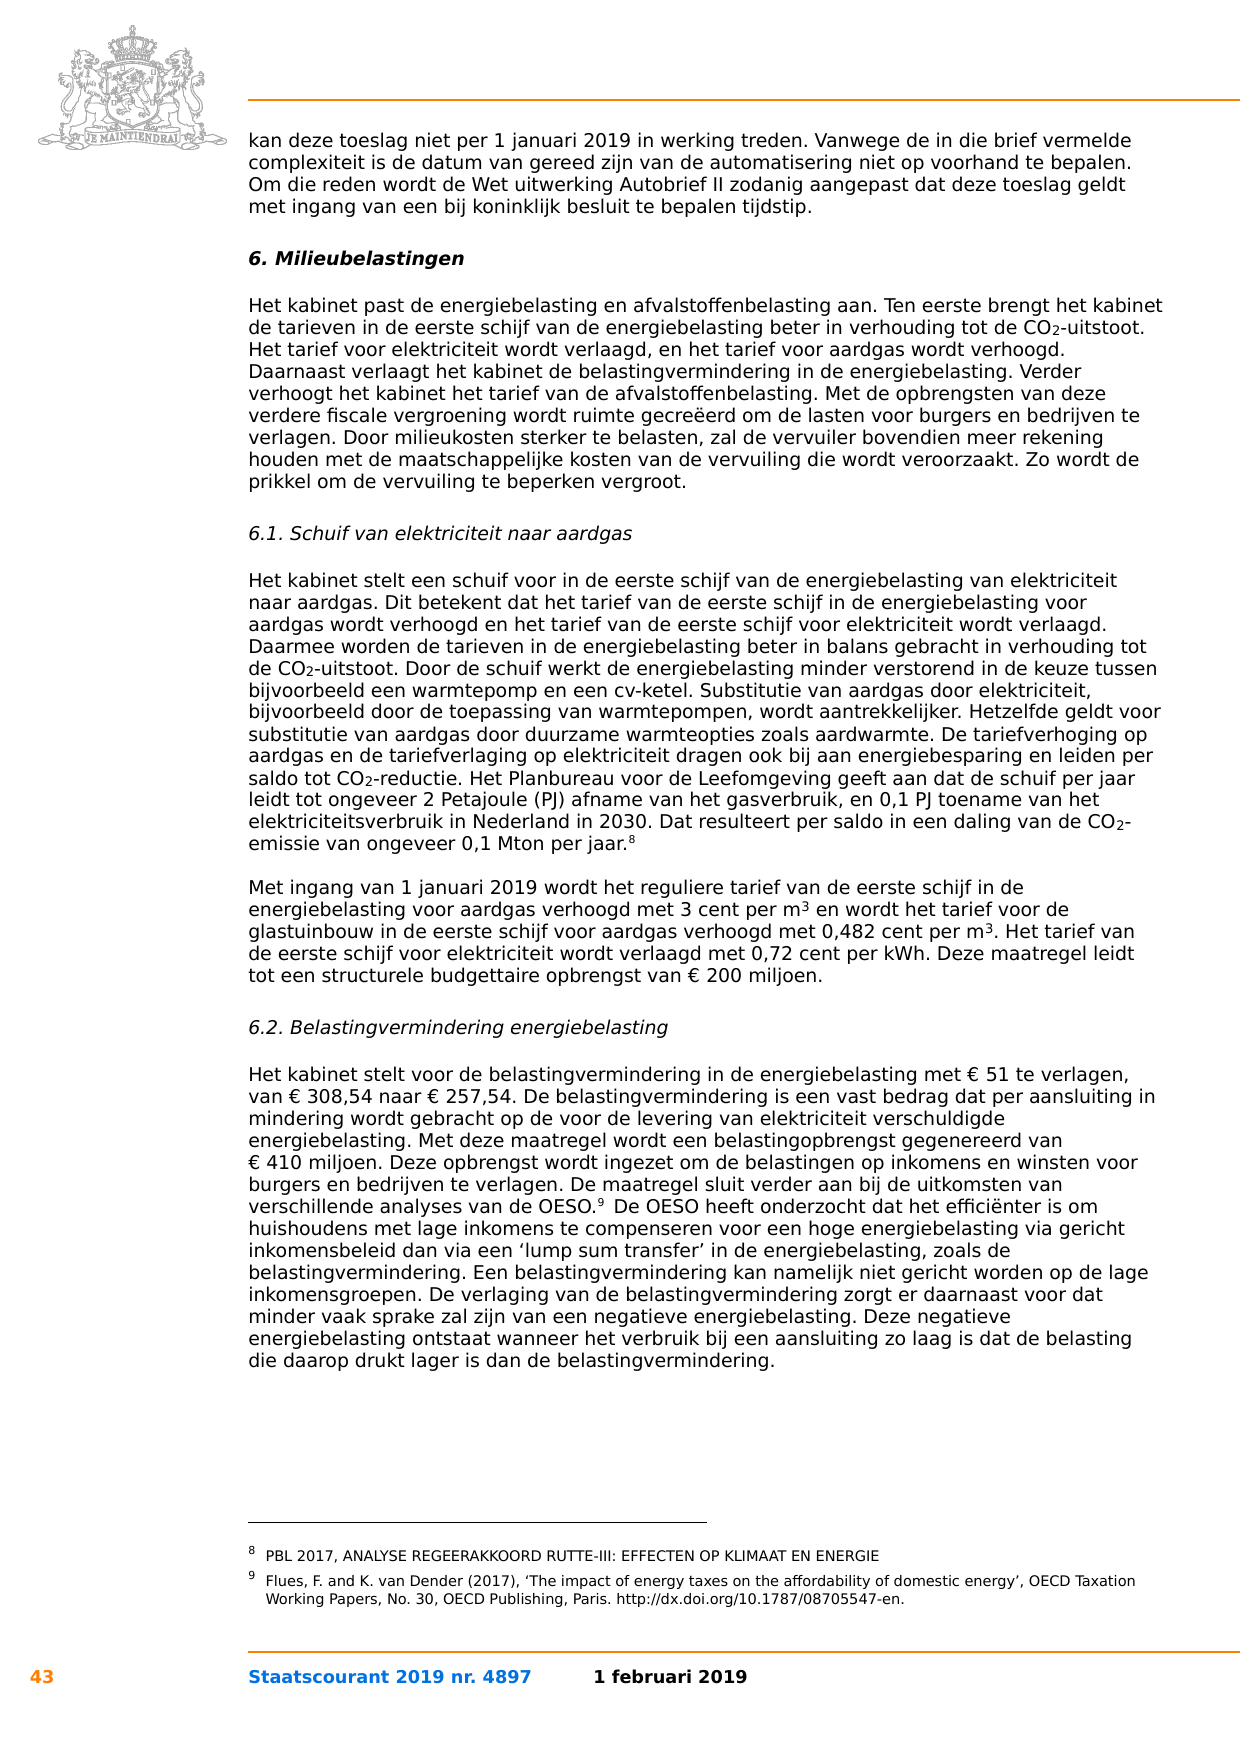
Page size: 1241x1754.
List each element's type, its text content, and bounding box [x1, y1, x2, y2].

text Het kabinet stelt een schuif voor in de eerste schijf van de energiebelasting van elektriciteit naar aardgas. Dit betekent dat het tarief van de eerste schijf in de energiebelasting voor aardgas wordt verhoogd en het tarief van de eerste schijf voor elektriciteit wordt verlaagd. Daarmee worden de tarieven in de energiebelasting beter in balans gebracht in verhouding tot de CO2-uitstoot. Door de schuif werkt de energiebelasting minder verstorend in de keuze tussen bijvoorbeeld een warmtepomp en een cv-ketel. Substitutie van aardgas door elektriciteit, bijvoorbeeld door de toepassing van warmtepompen, wordt aantrekkelijker. Hetzelfde geldt voor substitutie van aardgas door duurzame warmteopties zoals aardwarmte. De tariefverhoging op aardgas en de tariefverlaging op elektriciteit dragen ook bij aan energiebesparing en leiden per saldo tot CO2-reductie. Het Planbureau voor de Leefomgeving geeft aan dat de schuif per jaar leidt tot ongeveer 2 Petajoule (PJ) afname van het gasverbruik, en 0,1 PJ toename van het elektriciteitsverbruik in Nederland in 2030. Dat resulteert per saldo in een daling van de CO2-emissie van ongeveer 0,1 Mton per jaar. [248, 569, 1163, 855]
text Het kabinet stelt voor de belastingvermindering in de energiebelasting met € 51 te verlagen, van € 308,54 naar € 257,54. De belastingvermindering is een vast bedrag dat per aansluiting in mindering wordt gebracht op de voor de levering van elektriciteit verschuldigde energiebelasting. Met deze maatregel wordt een belastingopbrengst gegenereerd van € 410 miljoen. Deze opbrengst wordt ingezet om de belastingen op inkomens en winsten voor burgers en bedrijven te verlagen. De maatregel sluit verder aan bij de uitkomsten van verschillende analyses van de OESO. De OESO heeft onderzocht dat het efficiënter is om huishoudens met lage inkomens te compenseren voor een hoge energiebelasting via gericht inkomensbeleid dan via een ‘lump sum transfer’ in de energiebelasting, zoals de belastingvermindering. Een belastingvermindering kan namelijk niet gericht worden op de lage inkomensgroepen. De verlaging van de belastingvermindering zorgt er daarnaast voor dat minder vaak sprake zal zijn van een negatieve energiebelasting. Deze negatieve energiebelasting ontstaat wanneer het verbruik bij een aansluiting zo laag is dat de belasting die daarop drukt lager is dan de belastingvermindering. [248, 1064, 1163, 1372]
text PBL 2017, ANALYSE REGEERAKKOORD RUTTE-III: EFFECTEN OP KLIMAAT EN ENERGIE [248, 1544, 1163, 1566]
text Flues, F. and K. van Dender (2017), ‘The impact of energy taxes on the affordability of domestic energy’, OECD Taxation Working Papers, No. 30, OECD Publishing, Paris. http://dx.doi.org/10.1787/08705547-en. [248, 1569, 1163, 1608]
text kan deze toeslag niet per 1 januari 2019 in werking treden. Vanwege de in die brief vermelde complexiteit is de datum van gereed zijn van de automatisering niet op voorhand te bepalen. Om die reden wordt de Wet uitwerking Autobrief II zodanig aangepast dat deze toeslag geldt met ingang van een bij koninklijk besluit te bepalen tijdstip. [248, 130, 1163, 218]
subtitle 6. Milieubelastingen [248, 248, 1163, 270]
subtitle 6.2. Belastingvermindering energiebelasting [248, 1017, 1163, 1039]
picture [38, 25, 227, 150]
text Het kabinet past de energiebelasting en afvalstoffenbelasting aan. Ten eerste brengt het kabinet de tarieven in de eerste schijf van de energiebelasting beter in verhouding tot de CO2-uitstoot. Het tarief voor elektriciteit wordt verlaagd, en het tarief voor aardgas wordt verhoogd. Daarnaast verlaagt het kabinet de belastingvermindering in de energiebelasting. Verder verhoogt het kabinet het tarief van de afvalstoffenbelasting. Met de opbrengsten van deze verdere fiscale vergroening wordt ruimte gecreëerd om de lasten voor burgers en bedrijven te verlagen. Door milieukosten sterker te belasten, zal de vervuiler bovendien meer rekening houden met de maatschappelijke kosten van de vervuiling die wordt veroorzaakt. Zo wordt de prikkel om de vervuiling te beperken vergroot. [248, 295, 1163, 493]
subtitle 6.1. Schuif van elektriciteit naar aardgas [248, 523, 1163, 544]
text Met ingang van 1 januari 2019 wordt het reguliere tarief van de eerste schijf in de energiebelasting voor aardgas verhoogd met 3 cent per m3 en wordt het tarief voor de glastuinbouw in de eerste schijf voor aardgas verhoogd met 0,482 cent per m3. Het tarief van de eerste schijf voor elektriciteit wordt verlaagd met 0,72 cent per kWh. Deze maatregel leidt tot een structurele budgettaire opbrengst van € 200 miljoen. [248, 877, 1163, 987]
